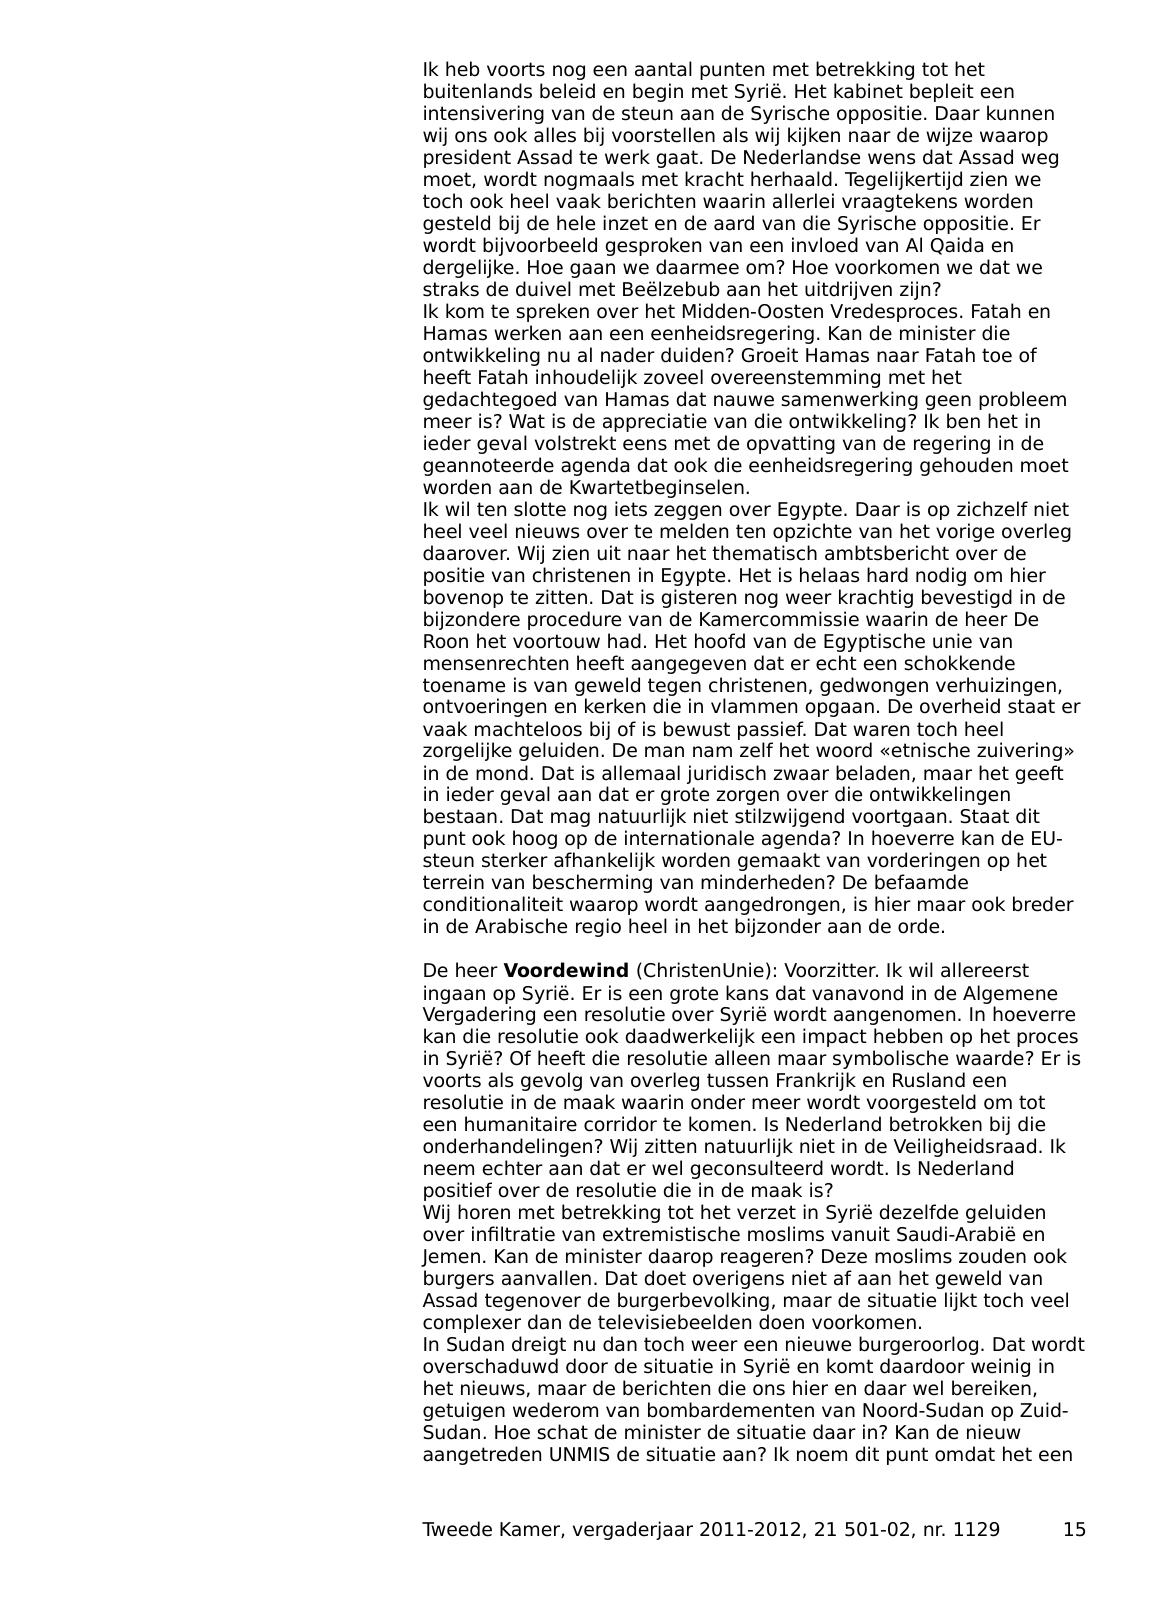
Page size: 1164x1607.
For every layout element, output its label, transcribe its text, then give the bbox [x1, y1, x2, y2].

text Wij horen met betrekking tot het verzet in Syrië dezelfde geluiden over infiltratie van extremistische moslims vanuit Saudi-Arabië en Jemen. Kan de minister daarop reageren? Deze moslims zouden ook burgers aanvallen. Dat doet overigens niet af aan het geweld van Assad tegenover de burgerbevolking, maar de situatie lijkt toch veel complexer dan de televisiebeelden doen voorkomen. [422, 1202, 1087, 1334]
text Ik heb voorts nog een aantal punten met betrekking tot het buitenlands beleid en begin met Syrië. Het kabinet bepleit een intensivering van de steun aan de Syrische oppositie. Daar kunnen wij ons ook alles bij voorstellen als wij kijken naar de wijze waarop president Assad te werk gaat. De Nederlandse wens dat Assad weg moet, wordt nogmaals met kracht herhaald. Tegelijkertijd zien we toch ook heel vaak berichten waarin allerlei vraagtekens worden gesteld bij de hele inzet en de aard van die Syrische oppositie. Er wordt bijvoorbeeld gesproken van een invloed van Al Qaida en dergelijke. Hoe gaan we daarmee om? Hoe voorkomen we dat we straks de duivel met Beëlzebub aan het uitdrijven zijn? [422, 59, 1087, 301]
text Ik kom te spreken over het Midden-Oosten Vredesproces. Fatah en Hamas werken aan een eenheidsregering. Kan de minister die ontwikkeling nu al nader duiden? Groeit Hamas naar Fatah toe of heeft Fatah inhoudelijk zoveel overeenstemming met het gedachtegoed van Hamas dat nauwe samenwerking geen probleem meer is? Wat is de appreciatie van die ontwikkeling? Ik ben het in ieder geval volstrekt eens met de opvatting van de regering in de geannoteerde agenda dat ook die eenheidsregering gehouden moet worden aan de Kwartetbeginselen. [422, 301, 1087, 499]
text Ik wil ten slotte nog iets zeggen over Egypte. Daar is op zichzelf niet heel veel nieuws over te melden ten opzichte van het vorige overleg daarover. Wij zien uit naar het thematisch ambtsbericht over de positie van christenen in Egypte. Het is helaas hard nodig om hier bovenop te zitten. Dat is gisteren nog weer krachtig bevestigd in de bijzondere procedure van de Kamercommissie waarin de heer De Roon het voortouw had. Het hoofd van de Egyptische unie van mensenrechten heeft aangegeven dat er echt een schokkende toename is van geweld tegen christenen, gedwongen verhuizingen, ontvoeringen en kerken die in vlammen opgaan. De overheid staat er vaak machteloos bij of is bewust passief. Dat waren toch heel zorgelijke geluiden. De man nam zelf het woord «etnische zuivering» in de mond. Dat is allemaal juridisch zwaar beladen, maar het geeft in ieder geval aan dat er grote zorgen over die ontwikkelingen bestaan. Dat mag natuurlijk niet stilzwijgend voortgaan. Staat dit punt ook hoog op de internationale agenda? In hoeverre kan de EU-steun sterker afhankelijk worden gemaakt van vorderingen op het terrein van bescherming van minderheden? De befaamde conditionaliteit waarop wordt aangedrongen, is hier maar ook breder in de Arabische regio heel in het bijzonder aan de orde. [422, 499, 1087, 938]
text In Sudan dreigt nu dan toch weer een nieuwe burgeroorlog. Dat wordt overschaduwd door de situatie in Syrië en komt daardoor weinig in het nieuws, maar de berichten die ons hier en daar wel bereiken, getuigen wederom van bombardementen van Noord-Sudan op Zuid-Sudan. Hoe schat de minister de situatie daar in? Kan de nieuw aangetreden UNMIS de situatie aan? Ik noem dit punt omdat het een [422, 1334, 1087, 1466]
text De heer Voordewind (ChristenUnie): Voorzitter. Ik wil allereerst ingaan op Syrië. Er is een grote kans dat vanavond in de Algemene Vergadering een resolutie over Syrië wordt aangenomen. In hoeverre kan die resolutie ook daadwerkelijk een impact hebben op het proces in Syrië? Of heeft die resolutie alleen maar symbolische waarde? Er is voorts als gevolg van overleg tussen Frankrijk en Rusland een resolutie in de maak waarin onder meer wordt voorgesteld om tot een humanitaire corridor te komen. Is Nederland betrokken bij die onderhandelingen? Wij zitten natuurlijk niet in de Veiligheidsraad. Ik neem echter aan dat er wel geconsulteerd wordt. Is Nederland positief over de resolutie die in de maak is? [422, 960, 1087, 1202]
